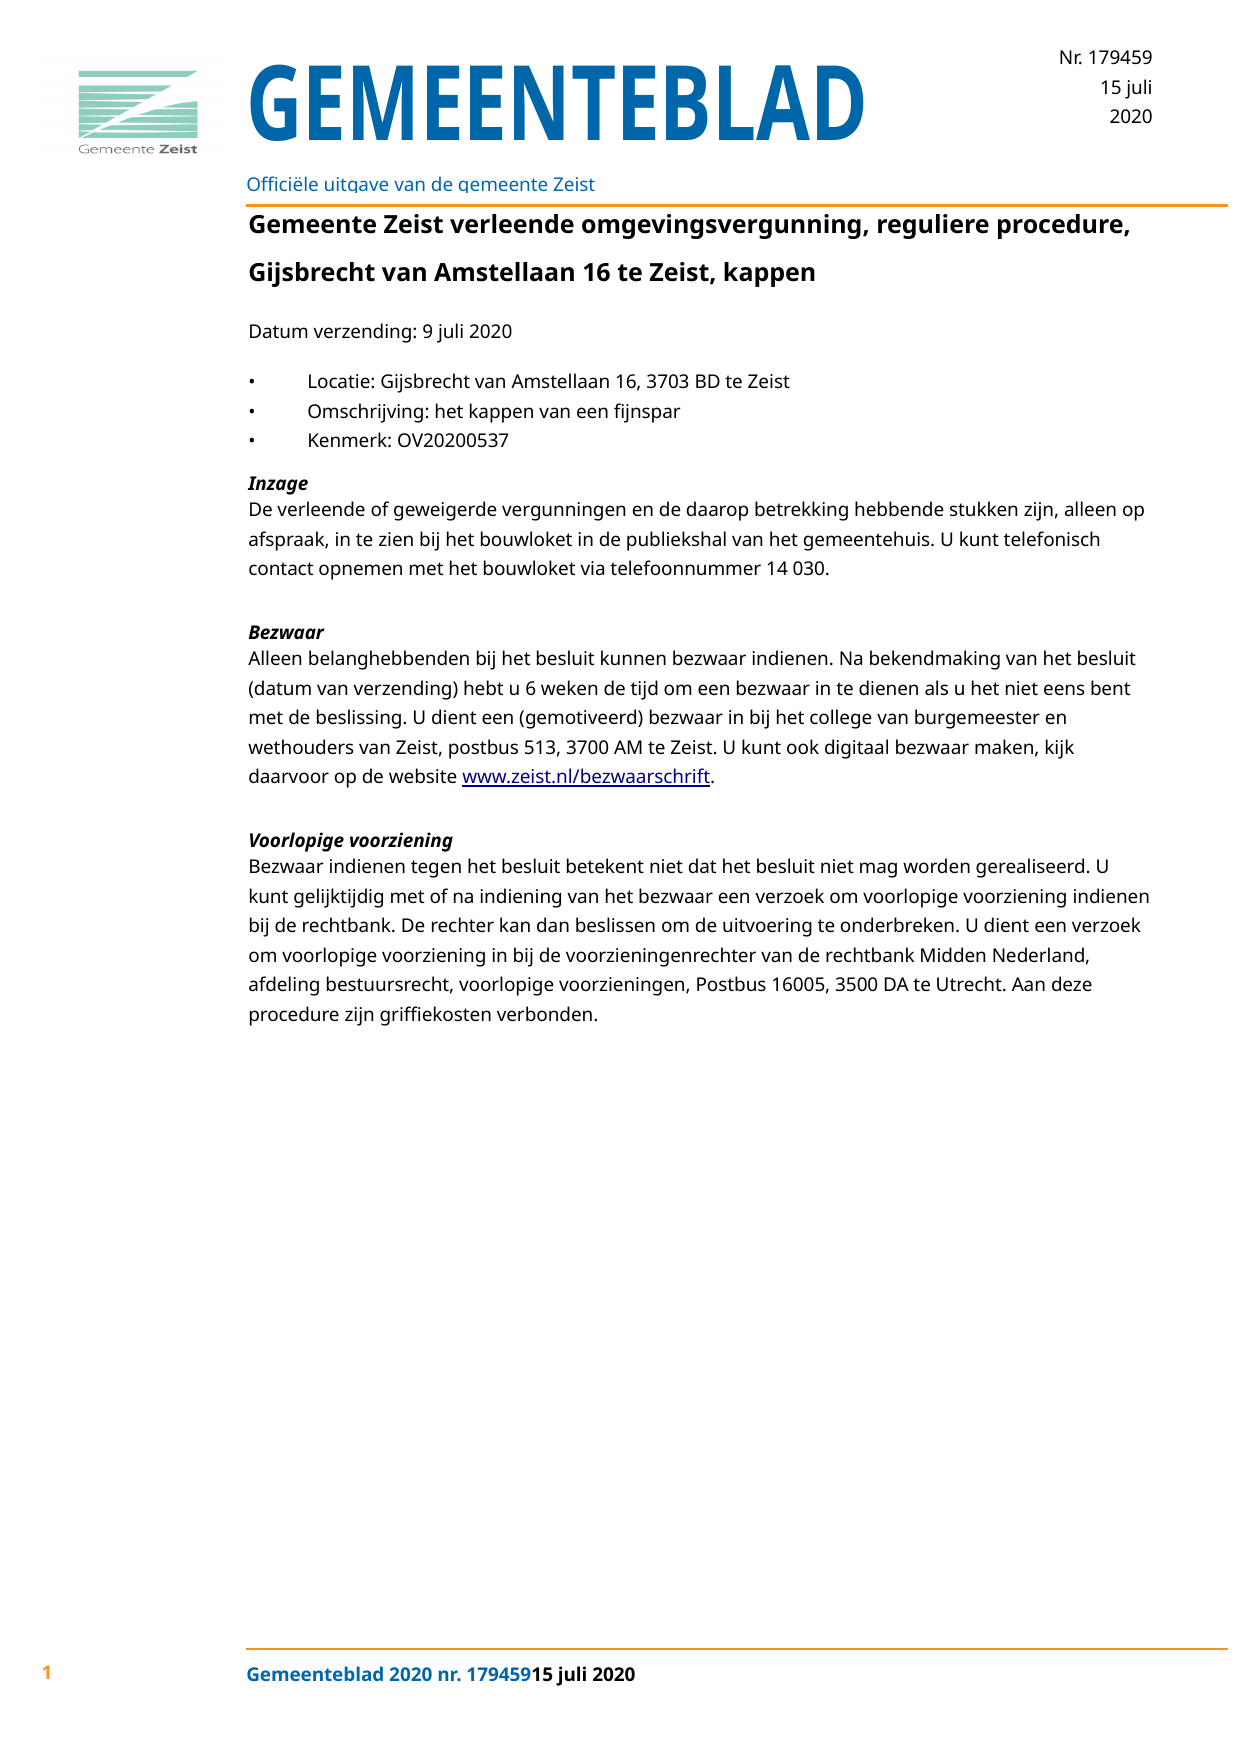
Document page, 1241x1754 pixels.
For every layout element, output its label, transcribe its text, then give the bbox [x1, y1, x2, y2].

text Voorlopige voorziening [248, 827, 1152, 853]
text Datum verzending: 9 juli 2020 [248, 318, 1152, 344]
text Bezwaar indienen tegen het besluit betekent niet dat het besluit niet mag worden gerealiseerd. U kunt gelijktijdig met of na indiening van het bezwaar een verzoek om voorlopige voorziening indienen bij de rechtbank. De rechter kan dan beslissen om de uitvoering te onderbreken. U dient een verzoek om voorlopige voorziening in bij de voorzieningenrechter van de rechtbank Midden Nederland, afdeling bestuursrecht, voorlopige voorzieningen, Postbus 16005, 3500 DA te Utrecht. Aan deze procedure zijn griffiekosten verbonden. [248, 853, 1152, 1027]
text Gemeente Zeist verleende omgevingsvergunning, reguliere procedure, Gijsbrecht van Amstellaan 16 te Zeist, kappen [248, 207, 1152, 288]
text Alleen belanghebbenden bij het besluit kunnen bezwaar indienen. Na bekendmaking van het besluit (datum van verzending) hebt u 6 weken de tijd om een bezwaar in te dienen als u het niet eens bent met de beslissing. U dient een (gemotiveerd) bezwaar in bij het college van burgemeester en wethouders van Zeist, postbus 513, 3700 AM te Zeist. U kunt ook digitaal bezwaar maken, kijk daarvoor op de website www.zeist.nl/bezwaarschrift. [248, 645, 1152, 789]
list Kenmerk: OV20200537 [248, 427, 1152, 453]
text Bezwaar [248, 619, 1152, 645]
text De verleende of geweigerde vergunningen en de daarop betrekking hebbende stukken zijn, alleen op afspraak, in te zien bij het bouwloket in de publiekshal van het gemeentehuis. U kunt telefonisch contact opnemen met het bouwloket via telefoonnummer 14 030. [248, 496, 1152, 581]
list Omschrijving: het kappen van een fijnspar [248, 398, 1152, 424]
picture [41, 47, 231, 172]
list Locatie: Gijsbrecht van Amstellaan 16, 3703 BD te Zeist [248, 368, 1152, 394]
text Inzage [248, 471, 1152, 496]
